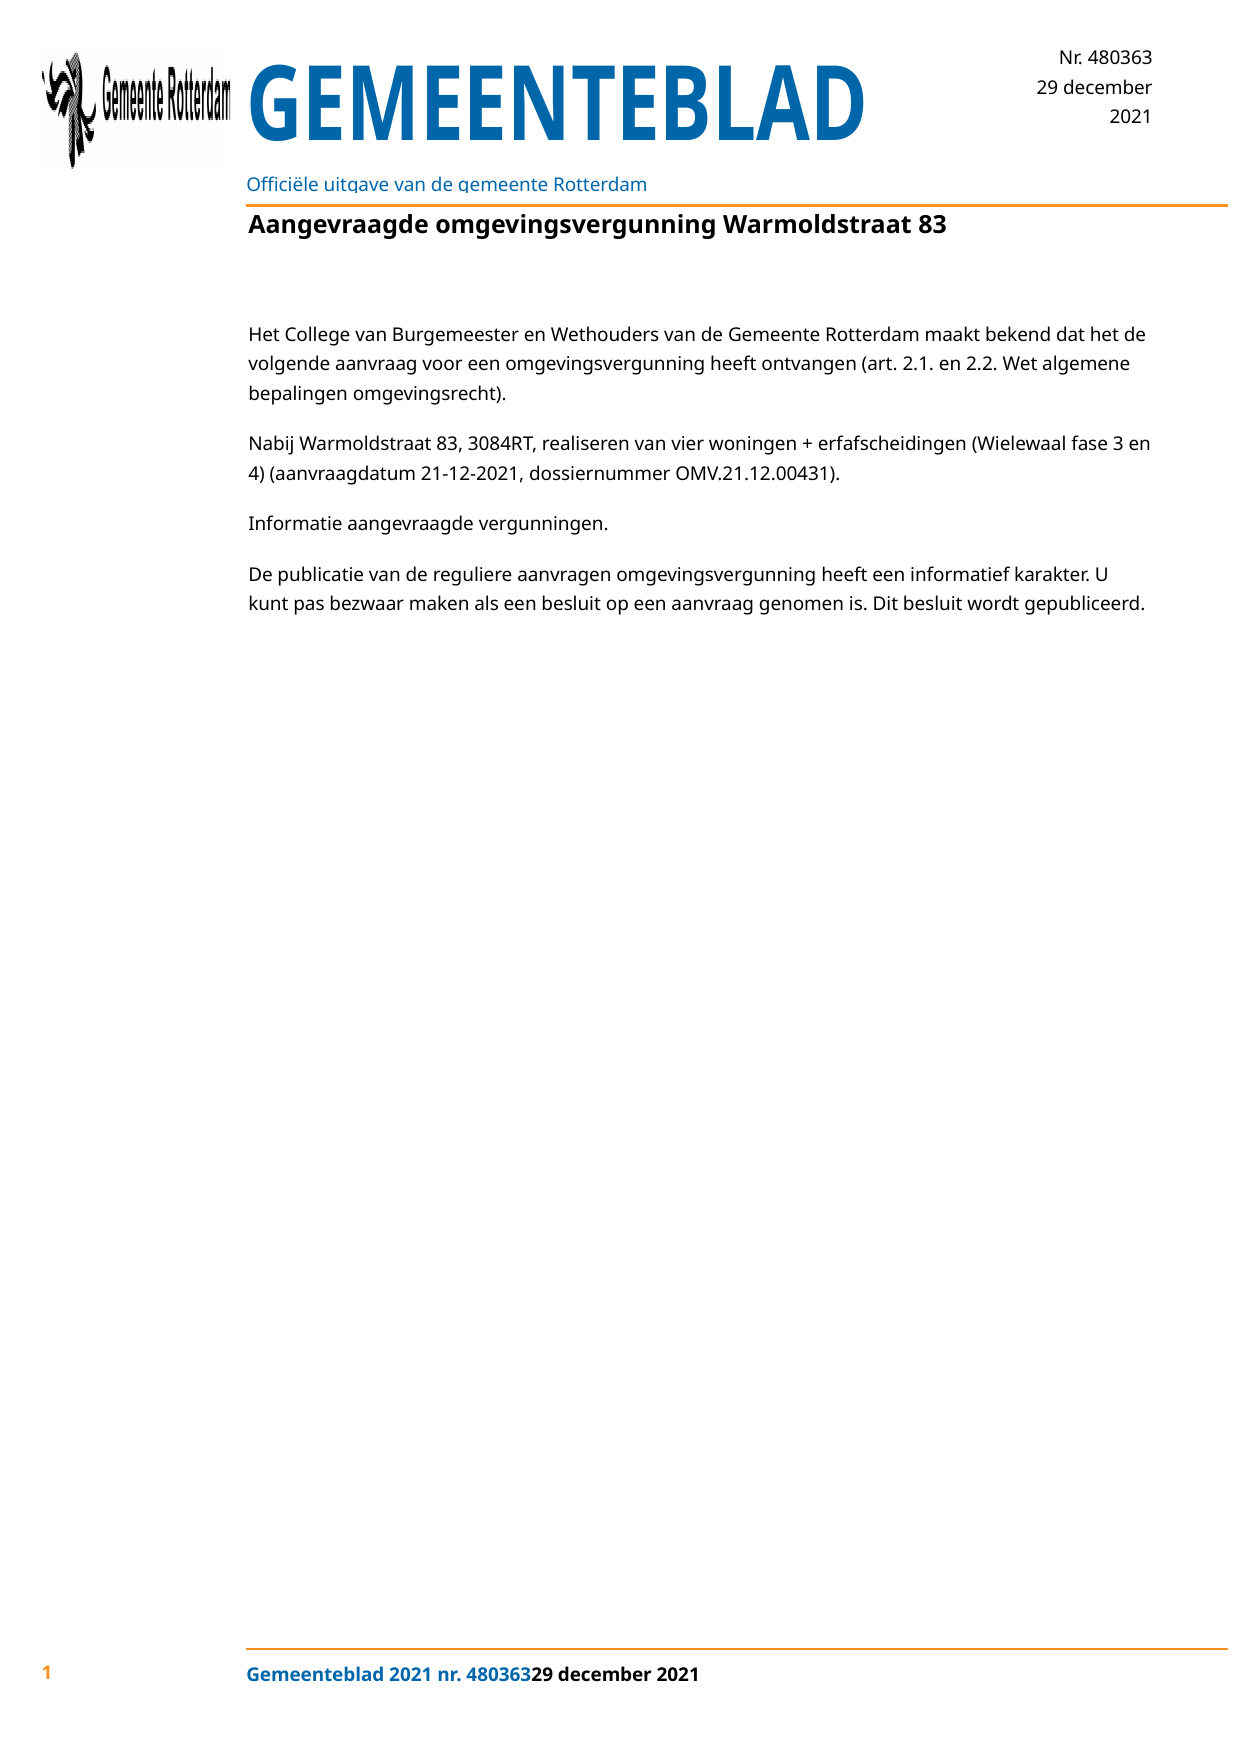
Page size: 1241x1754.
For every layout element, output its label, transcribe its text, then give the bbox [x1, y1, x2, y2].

text Nabij Warmoldstraat 83, 3084RT, realiseren van vier woningen + erfafscheidingen (Wielewaal fase 3 en 4) (aanvraagdatum 21-12-2021, dossiernummer OMV.21.12.00431). [248, 430, 1152, 486]
text De publicatie van de reguliere aanvragen omgevingsvergunning heeft een informatief karakter. U kunt pas bezwaar maken als een besluit op een aanvraag genomen is. Dit besluit wordt gepubliceerd. [248, 561, 1152, 616]
text Het College van Burgemeester en Wethouders van de Gemeente Rotterdam maakt bekend dat het de volgende aanvraag voor een omgevingsvergunning heeft ontvangen (art. 2.1. en 2.2. Wet algemene bepalingen omgevingsrecht). [248, 321, 1152, 406]
text Aangevraagde omgevingsvergunning Warmoldstraat 83 [248, 207, 1152, 241]
text Informatie aangevraagde vergunningen. [248, 510, 1152, 536]
picture [41, 47, 231, 172]
